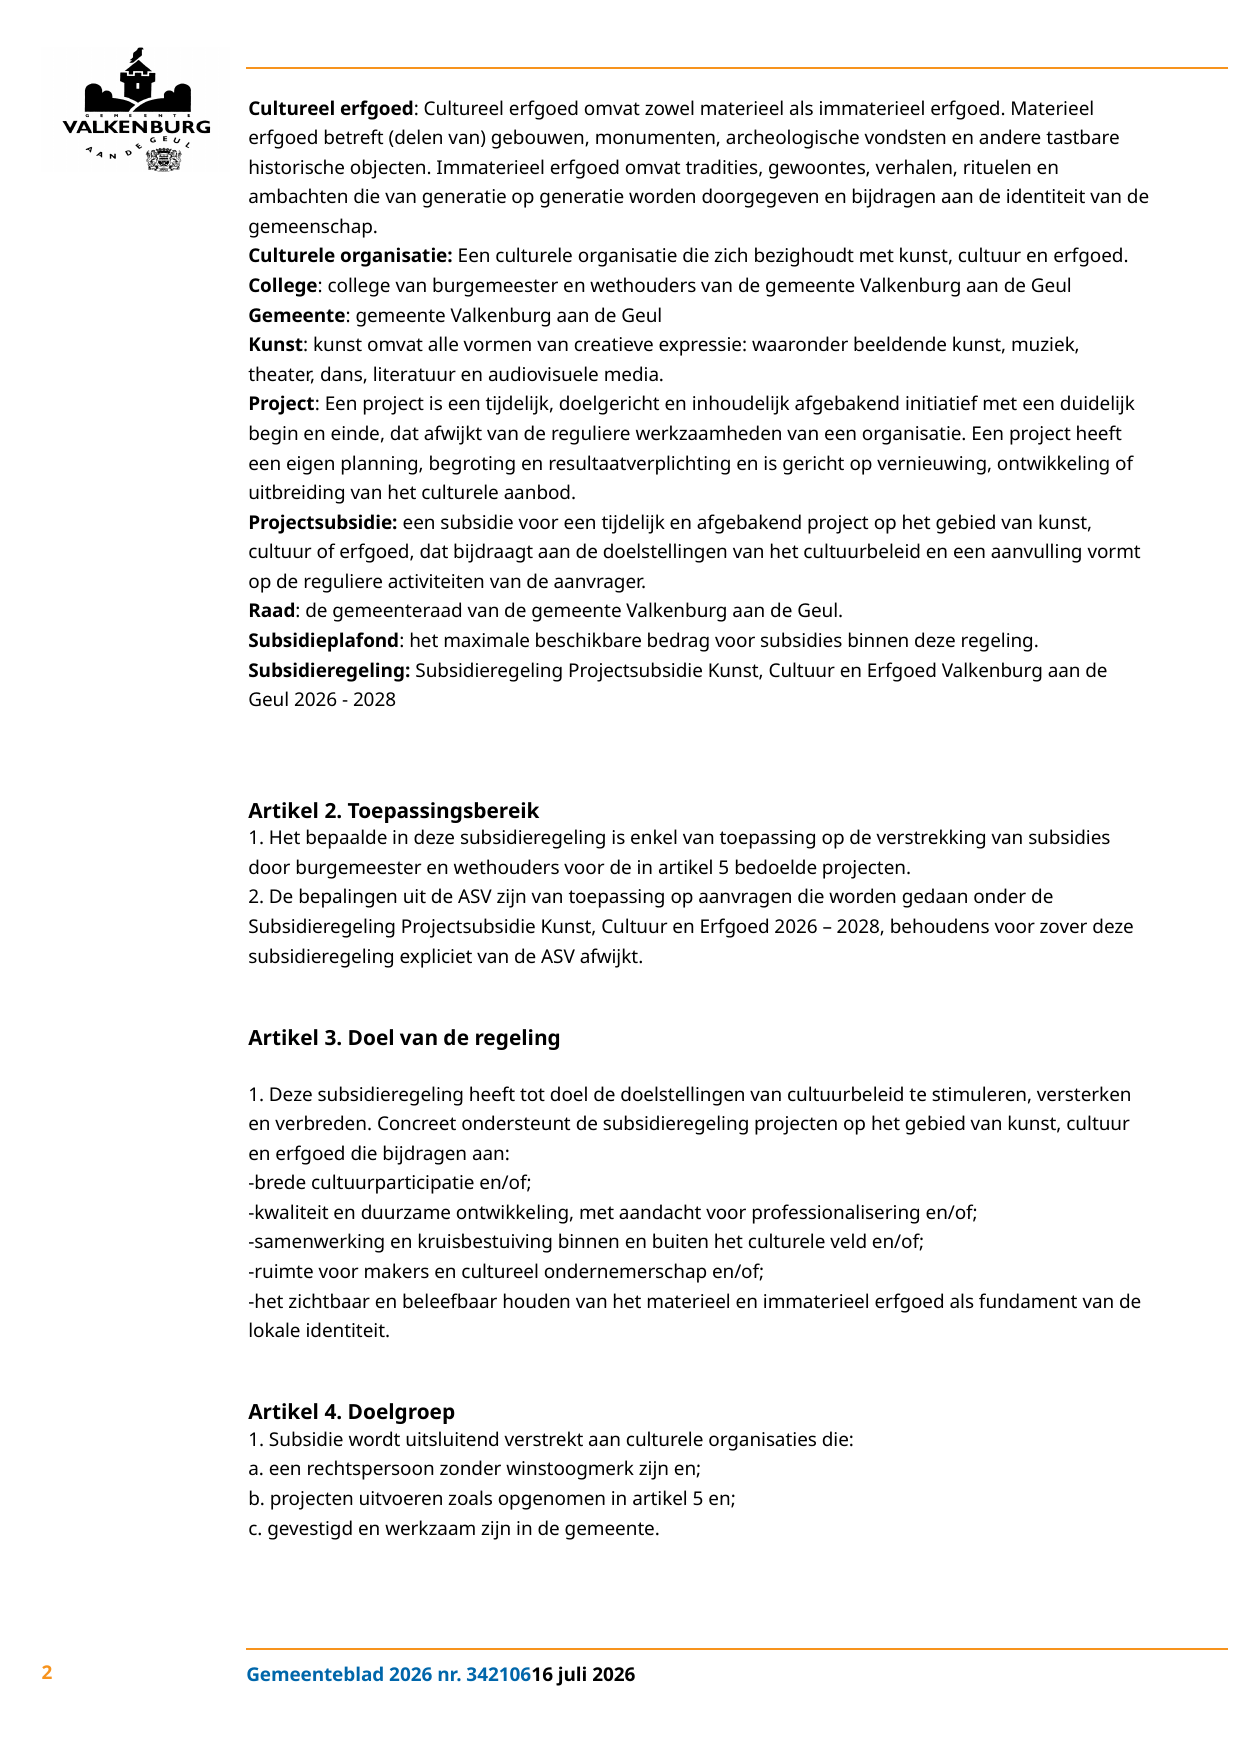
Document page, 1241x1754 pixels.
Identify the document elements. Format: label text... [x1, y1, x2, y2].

text Culturele organisatie: Een culturele organisatie die zich bezighoudt met kunst, cultuur en erfgoed. [248, 243, 1152, 268]
text Kunst: kunst omvat alle vormen van creatieve expressie: waaronder beeldende kunst, muziek, theater, dans, literatuur en audiovisuele media. [248, 331, 1152, 387]
text Artikel 4. Doelgroep [248, 1397, 1152, 1426]
text 1. Subsidie wordt uitsluitend verstrekt aan culturele organisaties die: [248, 1426, 1152, 1452]
text Artikel 2. Toepassingsbereik [248, 796, 1152, 824]
text 1. Deze subsidieregeling heeft tot doel de doelstellingen van cultuurbeleid te stimuleren, versterken en verbreden. Concreet ondersteunt de subsidieregeling projecten op het gebied van kunst, cultuur en erfgoed die bijdragen aan: [248, 1081, 1152, 1166]
text b. projecten uitvoeren zoals opgenomen in artikel 5 en; [248, 1485, 1152, 1511]
text 1. Het bepaalde in deze subsidieregeling is enkel van toepassing op de verstrekking van subsidies door burgemeester en wethouders voor de in artikel 5 bedoelde projecten. [248, 824, 1152, 880]
text -brede cultuurparticipatie en/of; [248, 1169, 1152, 1195]
text -het zichtbaar en beleefbaar houden van het materieel en immaterieel erfgoed als fundament van de lokale identiteit. [248, 1288, 1152, 1343]
text College: college van burgemeester en wethouders van de gemeente Valkenburg aan de Geul [248, 272, 1152, 298]
text a. een rechtspersoon zonder winstoogmerk zijn en; [248, 1456, 1152, 1481]
text Project: Een project is een tijdelijk, doelgericht en inhoudelijk afgebakend initiatief met een duidelijk begin en einde, dat afwijkt van de reguliere werkzaamheden van een organisatie. Een project heeft een eigen planning, begroting en resultaatverplichting en is gericht op vernieuwing, ontwikkeling of uitbreiding van het culturele aanbod. [248, 391, 1152, 505]
text Subsidieplafond: het maximale beschikbare bedrag voor subsidies binnen deze regeling. [248, 627, 1152, 653]
text Subsidieregeling: Subsidieregeling Projectsubsidie Kunst, Cultuur en Erfgoed Valkenburg aan de Geul 2026 - 2028 [248, 657, 1152, 712]
text Projectsubsidie: een subsidie voor een tijdelijk en afgebakend project op het gebied van kunst, cultuur of erfgoed, dat bijdraagt aan de doelstellingen van het cultuurbeleid en een aanvulling vormt op de reguliere activiteiten van de aanvrager. [248, 509, 1152, 594]
text -kwaliteit en duurzame ontwikkeling, met aandacht voor professionalisering en/of; [248, 1199, 1152, 1225]
text Artikel 3. Doel van de regeling [248, 1023, 1152, 1051]
text c. gevestigd en werkzaam zijn in de gemeente. [248, 1515, 1152, 1540]
text -ruimte voor makers en cultureel ondernemerschap en/of; [248, 1258, 1152, 1284]
text -samenwerking en kruisbestuiving binnen en buiten het culturele veld en/of; [248, 1229, 1152, 1254]
picture [41, 47, 231, 172]
text Gemeente: gemeente Valkenburg aan de Geul [248, 302, 1152, 328]
text Cultureel erfgoed: Cultureel erfgoed omvat zowel materieel als immaterieel erfgoed. Materieel erfgoed betreft (delen van) gebouwen, monumenten, archeologische vondsten en andere tastbare historische objecten. Immaterieel erfgoed omvat tradities, gewoontes, verhalen, rituelen en ambachten die van generatie op generatie worden doorgegeven en bijdragen aan de identiteit van de gemeenschap. [248, 95, 1152, 239]
text 2. De bepalingen uit de ASV zijn van toepassing op aanvragen die worden gedaan onder de Subsidieregeling Projectsubsidie Kunst, Cultuur en Erfgoed 2026 – 2028, behoudens voor zover deze subsidieregeling expliciet van de ASV afwijkt. [248, 884, 1152, 968]
text Raad: de gemeenteraad van de gemeente Valkenburg aan de Geul. [248, 598, 1152, 623]
